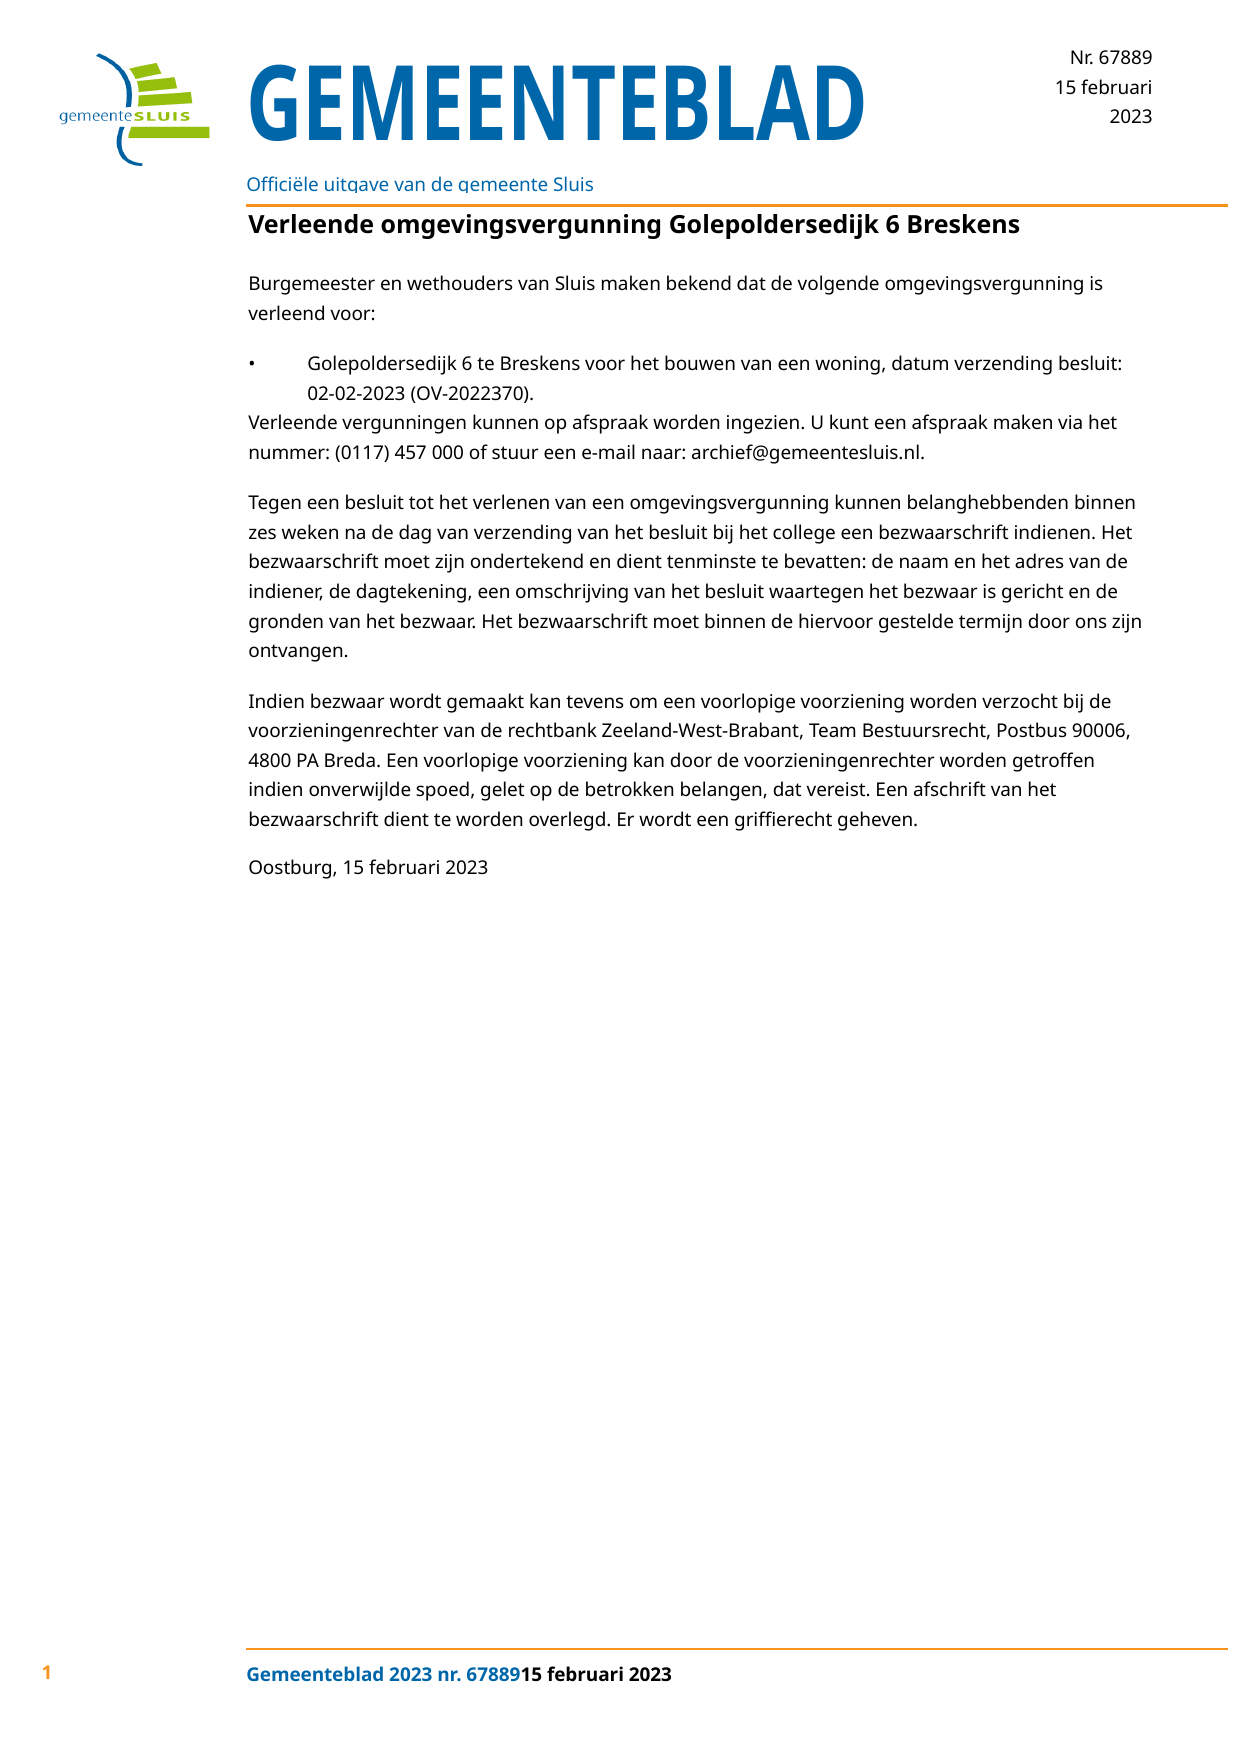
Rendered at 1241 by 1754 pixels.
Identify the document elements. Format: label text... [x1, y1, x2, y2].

text Oostburg, 15 februari 2023 [248, 854, 1152, 880]
list Golepoldersedijk 6 te Breskens voor het bouwen van een woning, datum verzending besluit: 02-02-2023 (OV-2022370). [248, 350, 1152, 406]
text Indien bezwaar wordt gemaakt kan tevens om een voorlopige voorziening worden verzocht bij de voorzieningenrechter van de rechtbank Zeeland-West-Brabant, Team Bestuursrecht, Postbus 90006, 4800 PA Breda. Een voorlopige voorziening kan door de voorzieningenrechter worden getroffen indien onverwijlde spoed, gelet op de betrokken belangen, dat vereist. Een afschrift van het bezwaarschrift dient te worden overlegd. Er wordt een griffierecht geheven. [248, 688, 1152, 832]
text Verleende vergunningen kunnen op afspraak worden ingezien. U kunt een afspraak maken via het nummer: (0117) 457 000 of stuur een e-mail naar: archief@gemeentesluis.nl. [248, 409, 1152, 465]
text Tegen een besluit tot het verlenen van een omgevingsvergunning kunnen belanghebbenden binnen zes weken na de dag van verzending van het besluit bij het college een bezwaarschrift indienen. Het bezwaarschrift moet zijn ondertekend en dient tenminste te bevatten: de naam en het adres van de indiener, de dagtekening, een omschrijving van het besluit waartegen het bezwaar is gericht en de gronden van het bezwaar. Het bezwaarschrift moet binnen de hiervoor gestelde termijn door ons zijn ontvangen. [248, 489, 1152, 663]
picture [41, 47, 231, 172]
text Verleende omgevingsvergunning Golepoldersedijk 6 Breskens [248, 207, 1152, 241]
text Burgemeester en wethouders van Sluis maken bekend dat de volgende omgevingsvergunning is verleend voor: [248, 270, 1152, 326]
